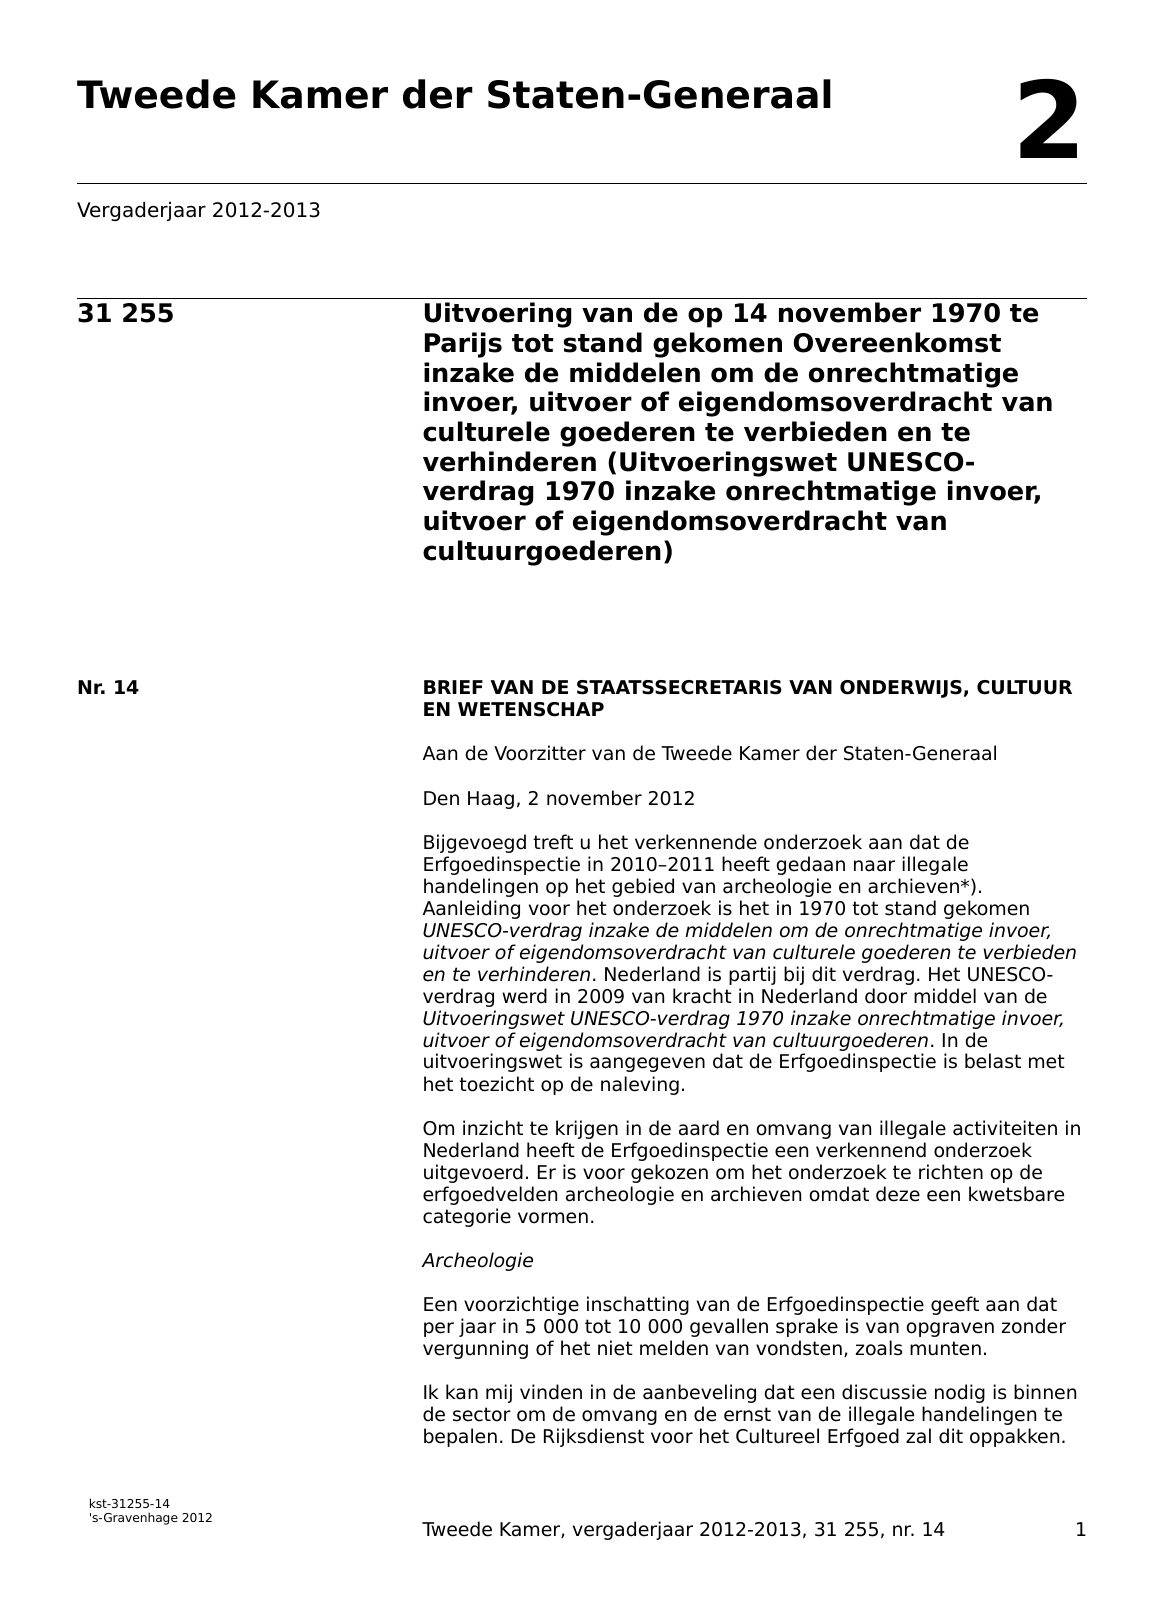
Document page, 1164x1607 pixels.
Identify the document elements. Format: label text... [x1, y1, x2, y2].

text 's-Gravenhage 2012 [88, 1511, 323, 1525]
table_header 2 [886, 59, 1087, 183]
text Den Haag, 2 november 2012 [422, 787, 1087, 809]
text Aan de Voorzitter van de Tweede Kamer der Staten-Generaal [422, 743, 1087, 765]
subtitle Archeologie [422, 1250, 1087, 1272]
text Een voorzichtige inschatting van de Erfgoedinspectie geeft aan dat per jaar in 5 000 tot 10 000 gevallen sprake is van opgraven zonder vergunning of het niet melden van vondsten, zoals munten. [422, 1294, 1087, 1360]
subtitle 31 255 Uitvoering van de op 14 november 1970 te Parijs tot stand gekomen Overeenkomst inzake de middelen om de onrechtmatige invoer, uitvoer of eigendomsoverdracht van culturele goederen te verbieden en te verhinderen (Uitvoeringswet UNESCO-verdrag 1970 inzake onrechtmatige invoer, uitvoer of eigendomsoverdracht van cultuurgoederen) [77, 299, 1087, 566]
text Om inzicht te krijgen in de aard en omvang van illegale activiteiten in Nederland heeft de Erfgoedinspectie een verkennend onderzoek uitgevoerd. Er is voor gekozen om het onderzoek te richten op de erfgoedvelden archeologie en archieven omdat deze een kwetsbare categorie vormen. [422, 1118, 1087, 1227]
subtitle Nr. 14 BRIEF VAN DE STAATSSECRETARIS VAN ONDERWIJS, CULTUUR EN WETENSCHAP [77, 677, 1087, 721]
table_cell Vergaderjaar 2012-2013 [77, 184, 1087, 298]
text Ik kan mij vinden in de aanbeveling dat een discussie nodig is binnen de sector om de omvang en de ernst van de illegale handelingen te bepalen. De Rijksdienst voor het Cultureel Erfgoed zal dit oppakken. [422, 1382, 1087, 1448]
text Bijgevoegd treft u het verkennende onderzoek aan dat de Erfgoedinspectie in 2010–2011 heeft gedaan naar illegale handelingen op het gebied van archeologie en archieven*). Aanleiding voor het onderzoek is het in 1970 tot stand gekomen UNESCO-verdrag inzake de middelen om de onrechtmatige invoer, uitvoer of eigendomsoverdracht van culturele goederen te verbieden en te verhinderen. Nederland is partij bij dit verdrag. Het UNESCO-verdrag werd in 2009 van kracht in Nederland door middel van de Uitvoeringswet UNESCO-verdrag 1970 inzake onrechtmatige invoer, uitvoer of eigendomsoverdracht van cultuurgoederen. In de uitvoeringswet is aangegeven dat de Erfgoedinspectie is belast met het toezicht op de naleving. [422, 832, 1087, 1095]
text kst-31255-14 [88, 1497, 323, 1511]
table_header Tweede Kamer der Staten-Generaal [77, 59, 886, 183]
